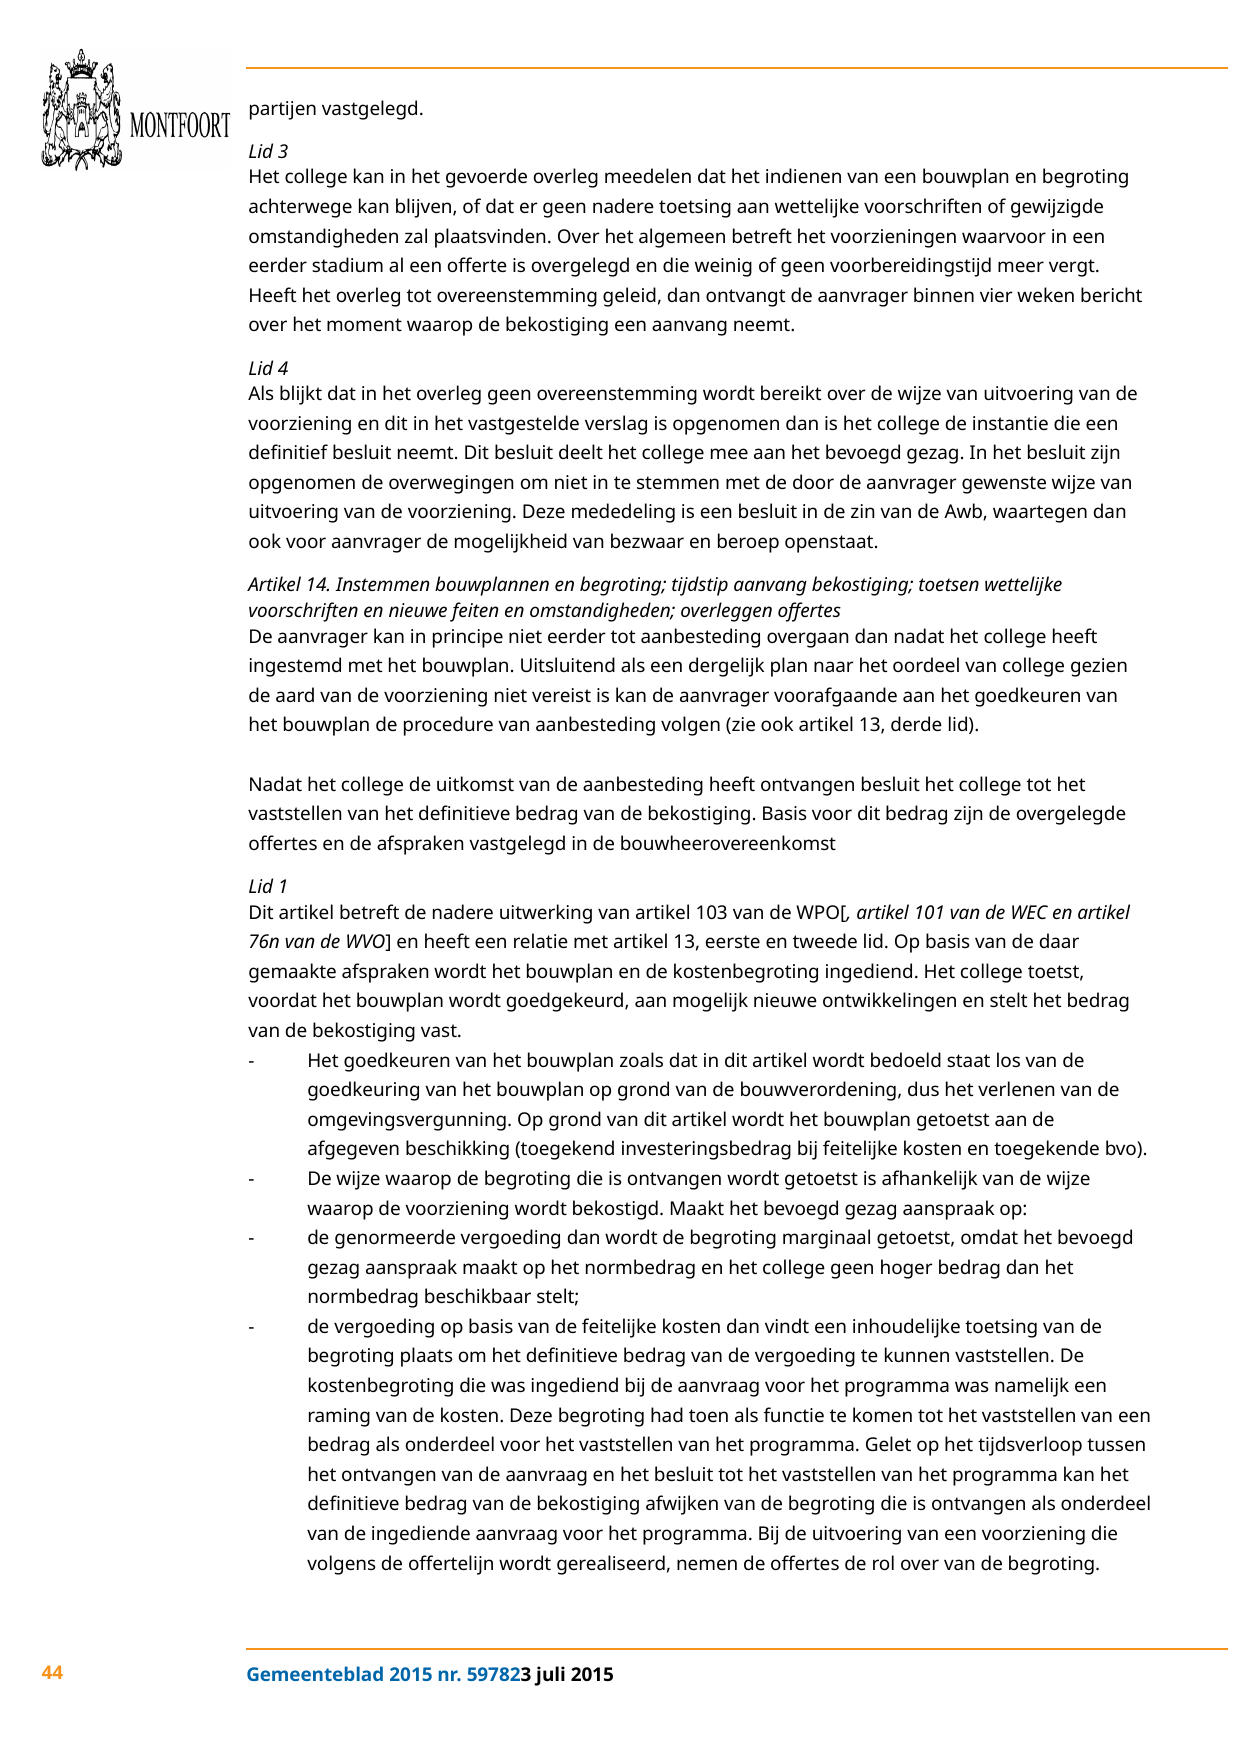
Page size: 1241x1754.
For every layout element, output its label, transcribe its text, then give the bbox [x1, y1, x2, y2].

text Als blijkt dat in het overleg geen overeenstemming wordt bereikt over de wijze van uitvoering van de voorziening en dit in het vastgestelde verslag is opgenomen dan is het college de instantie die een definitief besluit neemt. Dit besluit deelt het college mee aan het bevoegd gezag. In het besluit zijn opgenomen de overwegingen om niet in te stemmen met de door de aanvrager gewenste wijze van uitvoering van de voorziening. Deze mededeling is een besluit in de zin van de Awb, waartegen dan ook voor aanvrager de mogelijkheid van bezwaar en beroep openstaat. [248, 380, 1152, 554]
text Lid 4 [248, 355, 1152, 380]
text Nadat het college de uitkomst van de aanbesteding heeft ontvangen besluit het college tot het vaststellen van het definitieve bedrag van de bekostiging. Basis voor dit bedrag zijn de overgelegde offertes en de afspraken vastgelegd in de bouwheerovereenkomst [248, 771, 1152, 856]
list de genormeerde vergoeding dan wordt de begroting marginaal getoetst, omdat het bevoegd gezag aanspraak maakt op het normbedrag en het college geen hoger bedrag dan het normbedrag beschikbaar stelt; [248, 1224, 1152, 1309]
text Lid 3 [248, 138, 1152, 164]
text Lid 1 [248, 873, 1152, 899]
text Het college kan in het gevoerde overleg meedelen dat het indienen van een bouwplan en begroting achterwege kan blijven, of dat er geen nadere toetsing aan wettelijke voorschriften of gewijzigde omstandigheden zal plaatsvinden. Over het algemeen betreft het voorzieningen waarvoor in een eerder stadium al een offerte is overgelegd en die weinig of geen voorbereidingstijd meer vergt. Heeft het overleg tot overeenstemming geleid, dan ontvangt de aanvrager binnen vier weken bericht over het moment waarop de bekostiging een aanvang neemt. [248, 164, 1152, 337]
picture [41, 47, 231, 172]
text partijen vastgelegd. [248, 95, 1152, 121]
list De wijze waarop de begroting die is ontvangen wordt getoetst is afhankelijk van de wijze waarop de voorziening wordt bekostigd. Maakt het bevoegd gezag aanspraak op: [248, 1165, 1152, 1220]
text De aanvrager kan in principe niet eerder tot aanbesteding overgaan dan nadat het college heeft ingestemd met het bouwplan. Uitsluitend als een dergelijk plan naar het oordeel van college gezien de aard van de voorziening niet vereist is kan de aanvrager voorafgaande aan het goedkeuren van het bouwplan de procedure van aanbesteding volgen (zie ook artikel 13, derde lid). [248, 623, 1152, 737]
list Het goedkeuren van het bouwplan zoals dat in dit artikel wordt bedoeld staat los van de goedkeuring van het bouwplan op grond van de bouwverordening, dus het verlenen van de omgevingsvergunning. Op grond van dit artikel wordt het bouwplan getoetst aan de afgegeven beschikking (toegekend investeringsbedrag bij feitelijke kosten en toegekende bvo). [248, 1047, 1152, 1161]
text Dit artikel betreft de nadere uitwerking van artikel 103 van de WPO[, artikel 101 van de WEC en artikel 76n van de WVO] en heeft een relatie met artikel 13, eerste en tweede lid. Op basis van de daar gemaakte afspraken wordt het bouwplan en de kostenbegroting ingediend. Het college toetst, voordat het bouwplan wordt goedgekeurd, aan mogelijk nieuwe ontwikkelingen en stelt het bedrag van de bekostiging vast. [248, 899, 1152, 1043]
text Artikel 14. Instemmen bouwplannen en begroting; tijdstip aanvang bekostiging; toetsen wettelijke voorschriften en nieuwe feiten en omstandigheden; overleggen offertes [248, 571, 1152, 623]
list de vergoeding op basis van de feitelijke kosten dan vindt een inhoudelijke toetsing van de begroting plaats om het definitieve bedrag van de vergoeding te kunnen vaststellen. De kostenbegroting die was ingediend bij de aanvraag voor het programma was namelijk een raming van de kosten. Deze begroting had toen als functie te komen tot het vaststellen van een bedrag als onderdeel voor het vaststellen van het programma. Gelet op het tijdsverloop tussen het ontvangen van de aanvraag en het besluit tot het vaststellen van het programma kan het definitieve bedrag van de bekostiging afwijken van de begroting die is ontvangen als onderdeel van de ingediende aanvraag voor het programma. Bij de uitvoering van een voorziening die volgens de offertelijn wordt gerealiseerd, nemen de offertes de rol over van de begroting. [248, 1313, 1152, 1575]
